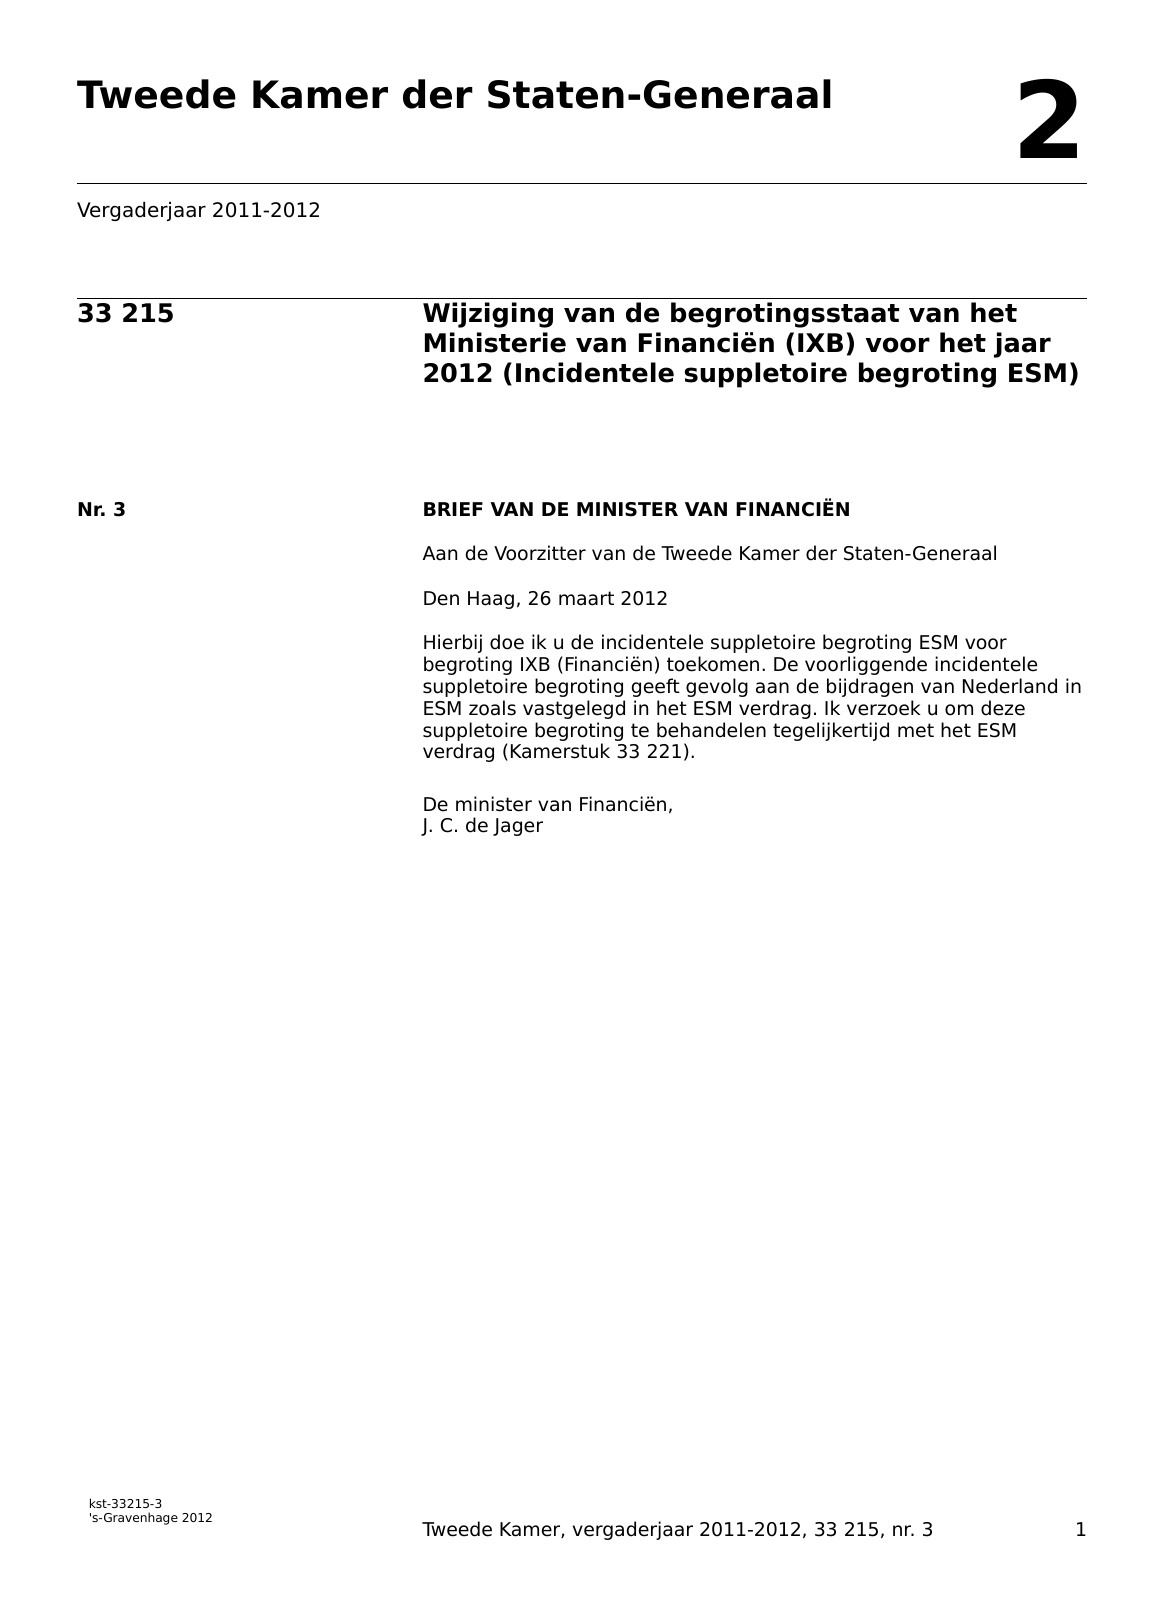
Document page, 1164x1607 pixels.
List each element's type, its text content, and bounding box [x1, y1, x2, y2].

text 's-Gravenhage 2012 [88, 1511, 323, 1525]
text Hierbij doe ik u de incidentele suppletoire begroting ESM voor begroting IXB (Financiën) toekomen. De voorliggende incidentele suppletoire begroting geeft gevolg aan de bijdragen van Nederland in ESM zoals vastgelegd in het ESM verdrag. Ik verzoek u om deze suppletoire begroting te behandelen tegelijkertijd met het ESM verdrag (Kamerstuk 33 221). [422, 632, 1087, 763]
text De minister van Financiën, J. C. de Jager [422, 793, 1087, 837]
table_header 2 [886, 59, 1087, 183]
table_cell Vergaderjaar 2011-2012 [77, 184, 1087, 298]
text Den Haag, 26 maart 2012 [422, 587, 1087, 609]
subtitle Nr. 3 BRIEF VAN DE MINISTER VAN FINANCIËN [77, 499, 1087, 521]
table_header Tweede Kamer der Staten-Generaal [77, 59, 886, 183]
subtitle 33 215 Wijziging van de begrotingsstaat van het Ministerie van Financiën (IXB) voor het jaar 2012 (Incidentele suppletoire begroting ESM) [77, 299, 1087, 388]
text kst-33215-3 [88, 1497, 323, 1511]
text Aan de Voorzitter van de Tweede Kamer der Staten-Generaal [422, 543, 1087, 565]
